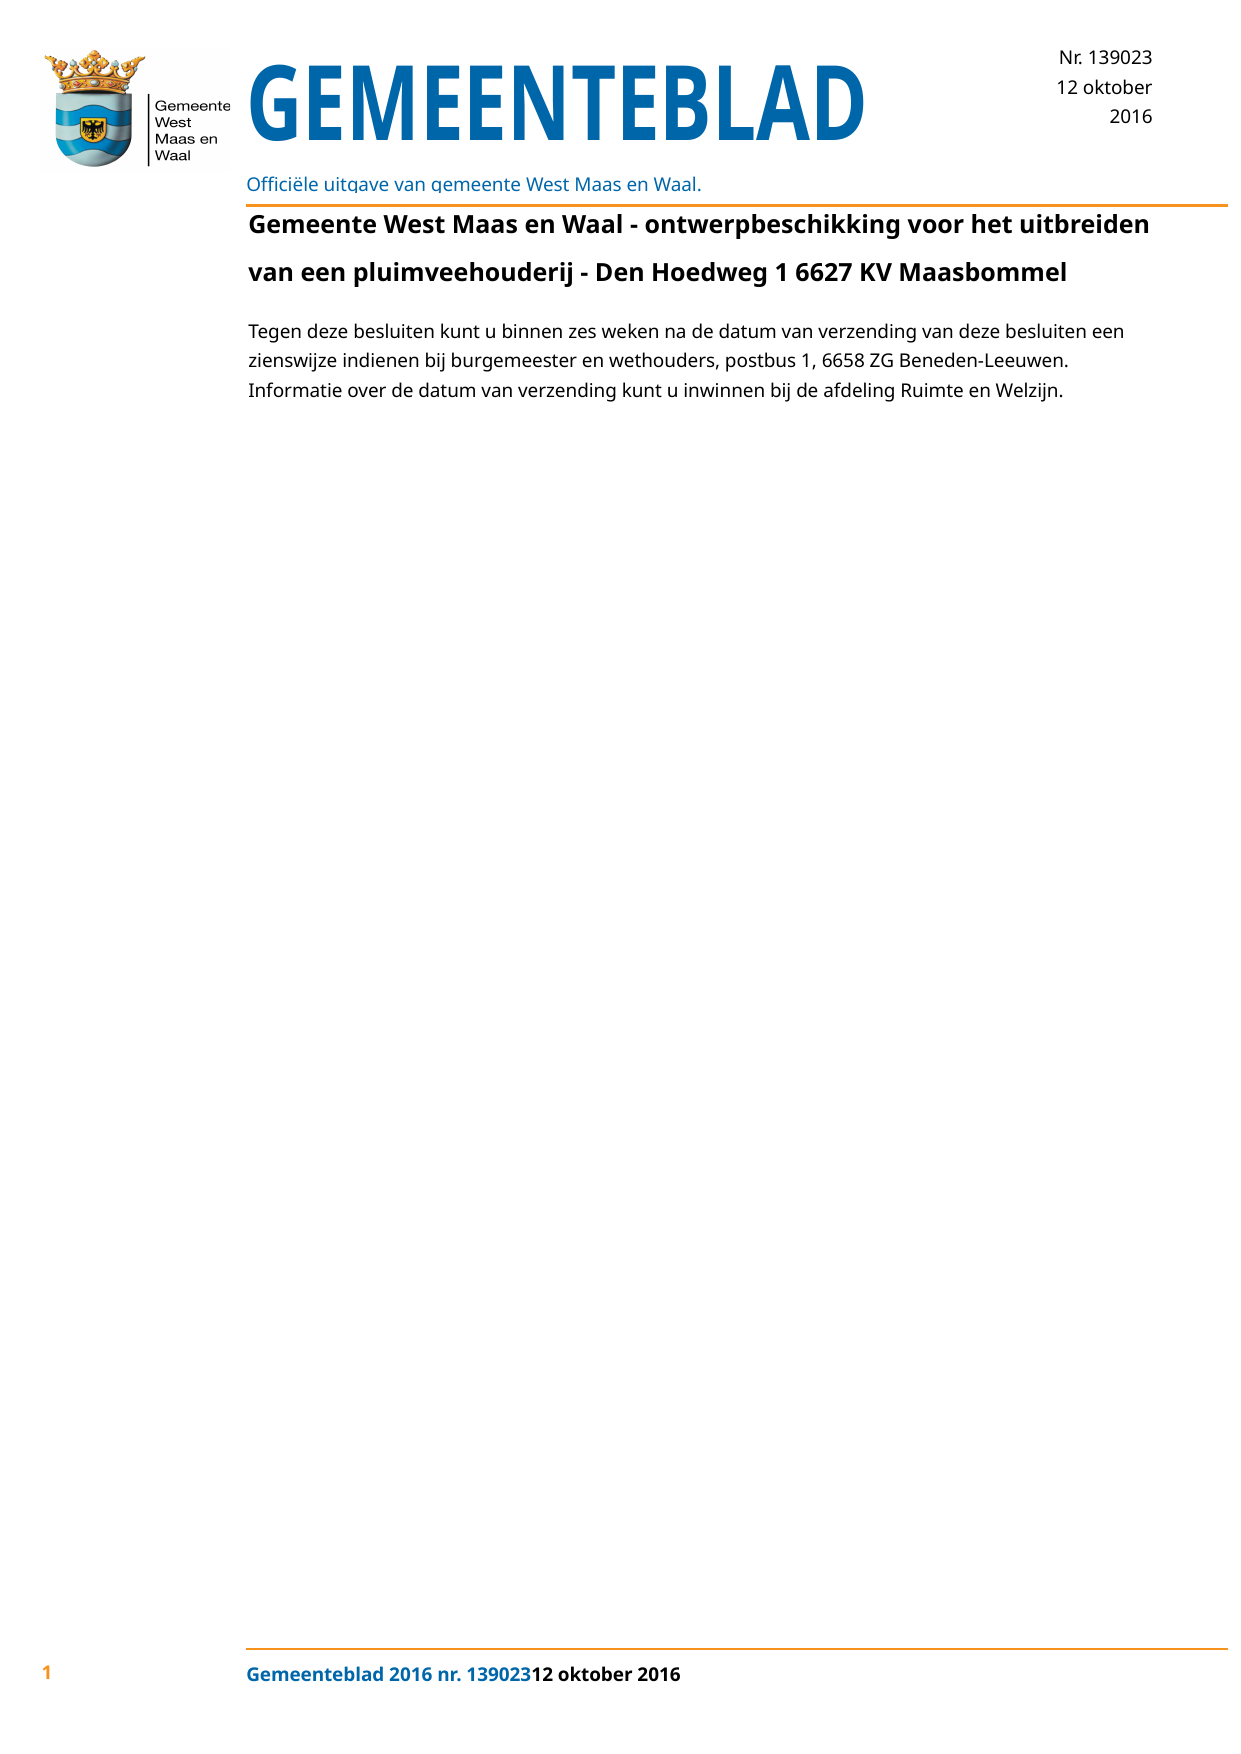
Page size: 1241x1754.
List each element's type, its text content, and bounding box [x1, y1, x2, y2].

picture [41, 47, 231, 172]
text Tegen deze besluiten kunt u binnen zes weken na de datum van verzending van deze besluiten een zienswijze indienen bij burgemeester en wethouders, postbus 1, 6658 ZG Beneden-Leeuwen. Informatie over de datum van verzending kunt u inwinnen bij de afdeling Ruimte en Welzijn. [248, 318, 1152, 403]
text Gemeente West Maas en Waal - ontwerpbeschikking voor het uitbreiden van een pluimveehouderij - Den Hoedweg 1 6627 KV Maasbommel [248, 207, 1152, 288]
